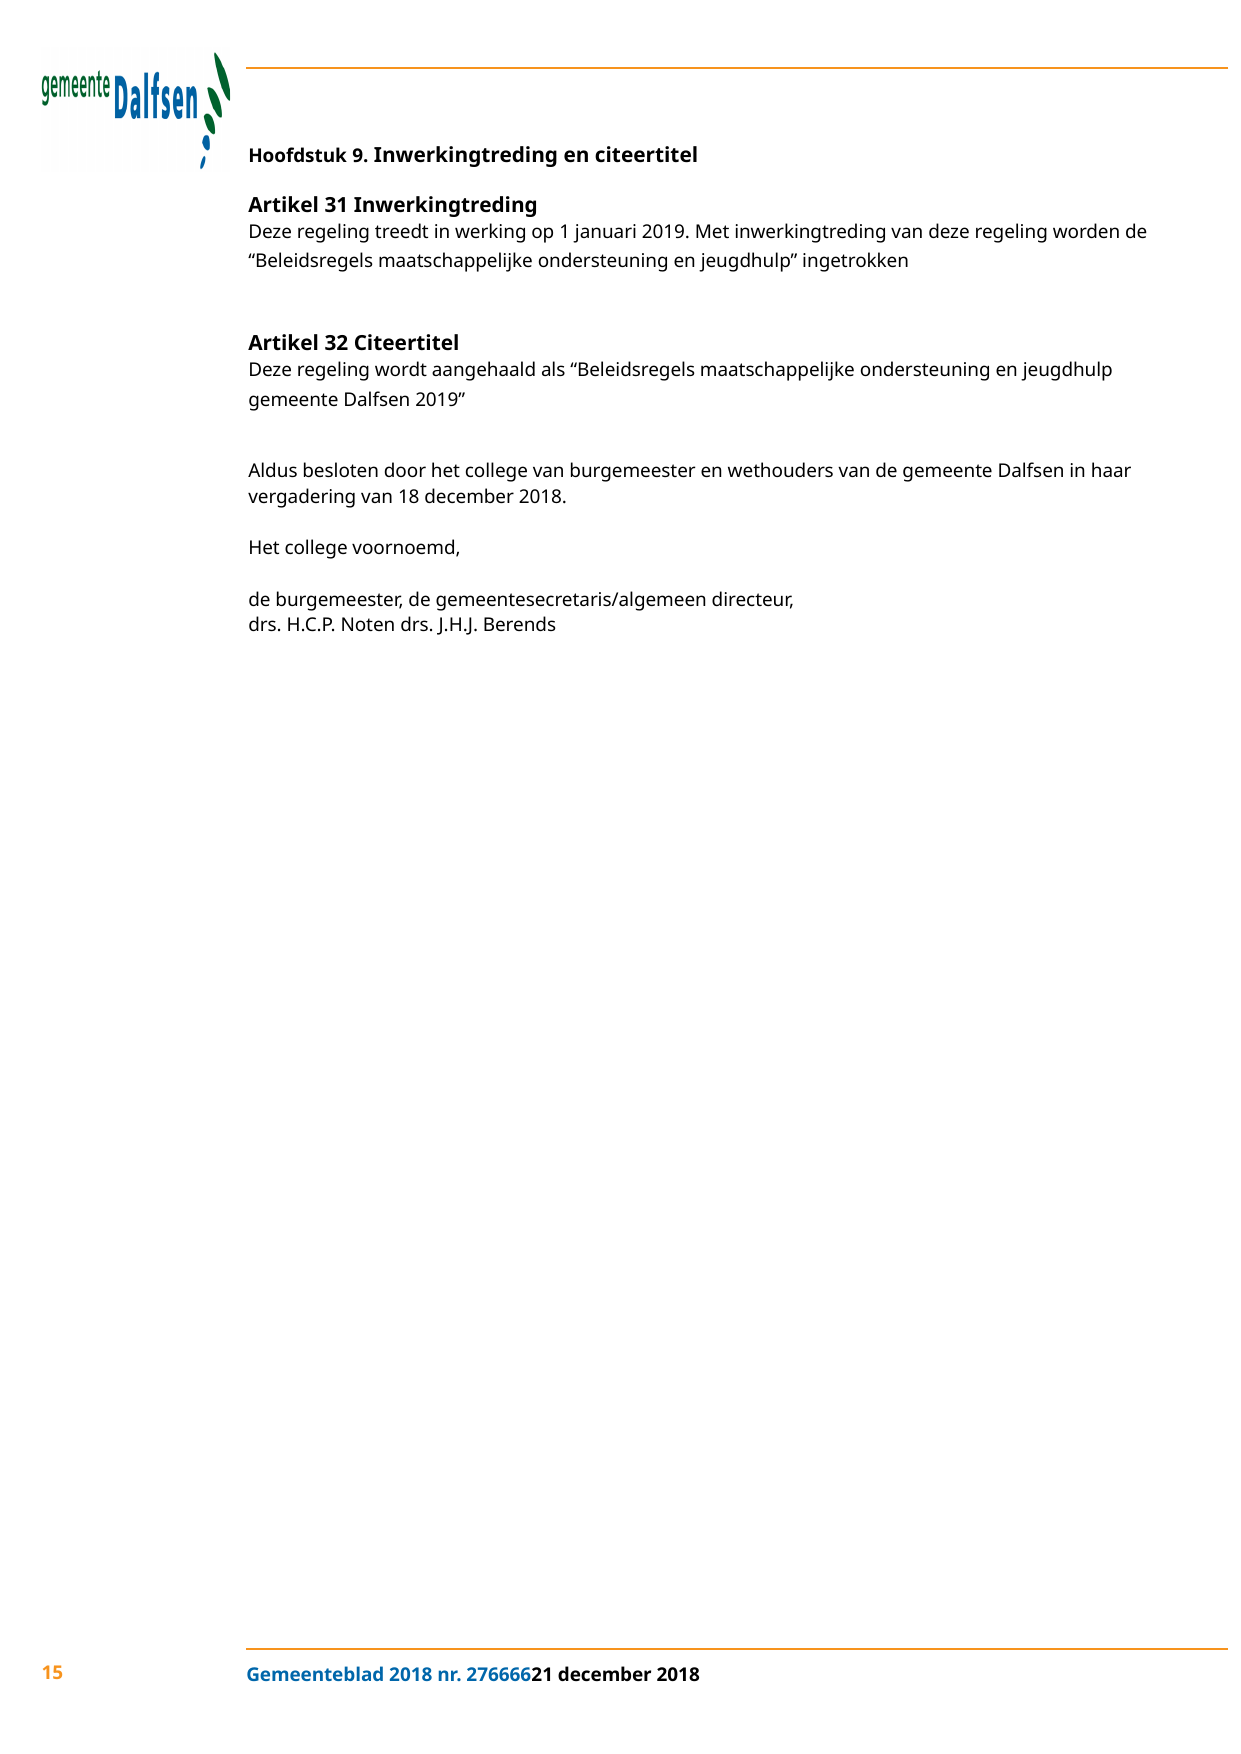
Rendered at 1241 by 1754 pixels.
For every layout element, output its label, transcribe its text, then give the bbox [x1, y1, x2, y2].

text drs. H.C.P. Noten drs. J.H.J. Berends [248, 611, 1152, 637]
text Artikel 32 Citeertitel [248, 328, 1152, 356]
picture [41, 47, 231, 172]
text Het college voornoemd, [248, 534, 1152, 560]
text Hoofdstuk 9. Inwerkingtreding en citeertitel [248, 140, 1152, 169]
text Aldus besloten door het college van burgemeester en wethouders van de gemeente Dalfsen in haar vergadering van 18 december 2018. [248, 457, 1152, 508]
text Deze regeling treedt in werking op 1 januari 2019. Met inwerkingtreding van deze regeling worden de “Beleidsregels maatschappelijke ondersteuning en jeugdhulp” ingetrokken [248, 218, 1152, 273]
text Artikel 31 Inwerkingtreding [248, 190, 1152, 218]
text de burgemeester, de gemeentesecretaris/algemeen directeur, [248, 586, 1152, 611]
text Deze regeling wordt aangehaald als “Beleidsregels maatschappelijke ondersteuning en jeugdhulp gemeente Dalfsen 2019” [248, 356, 1152, 411]
